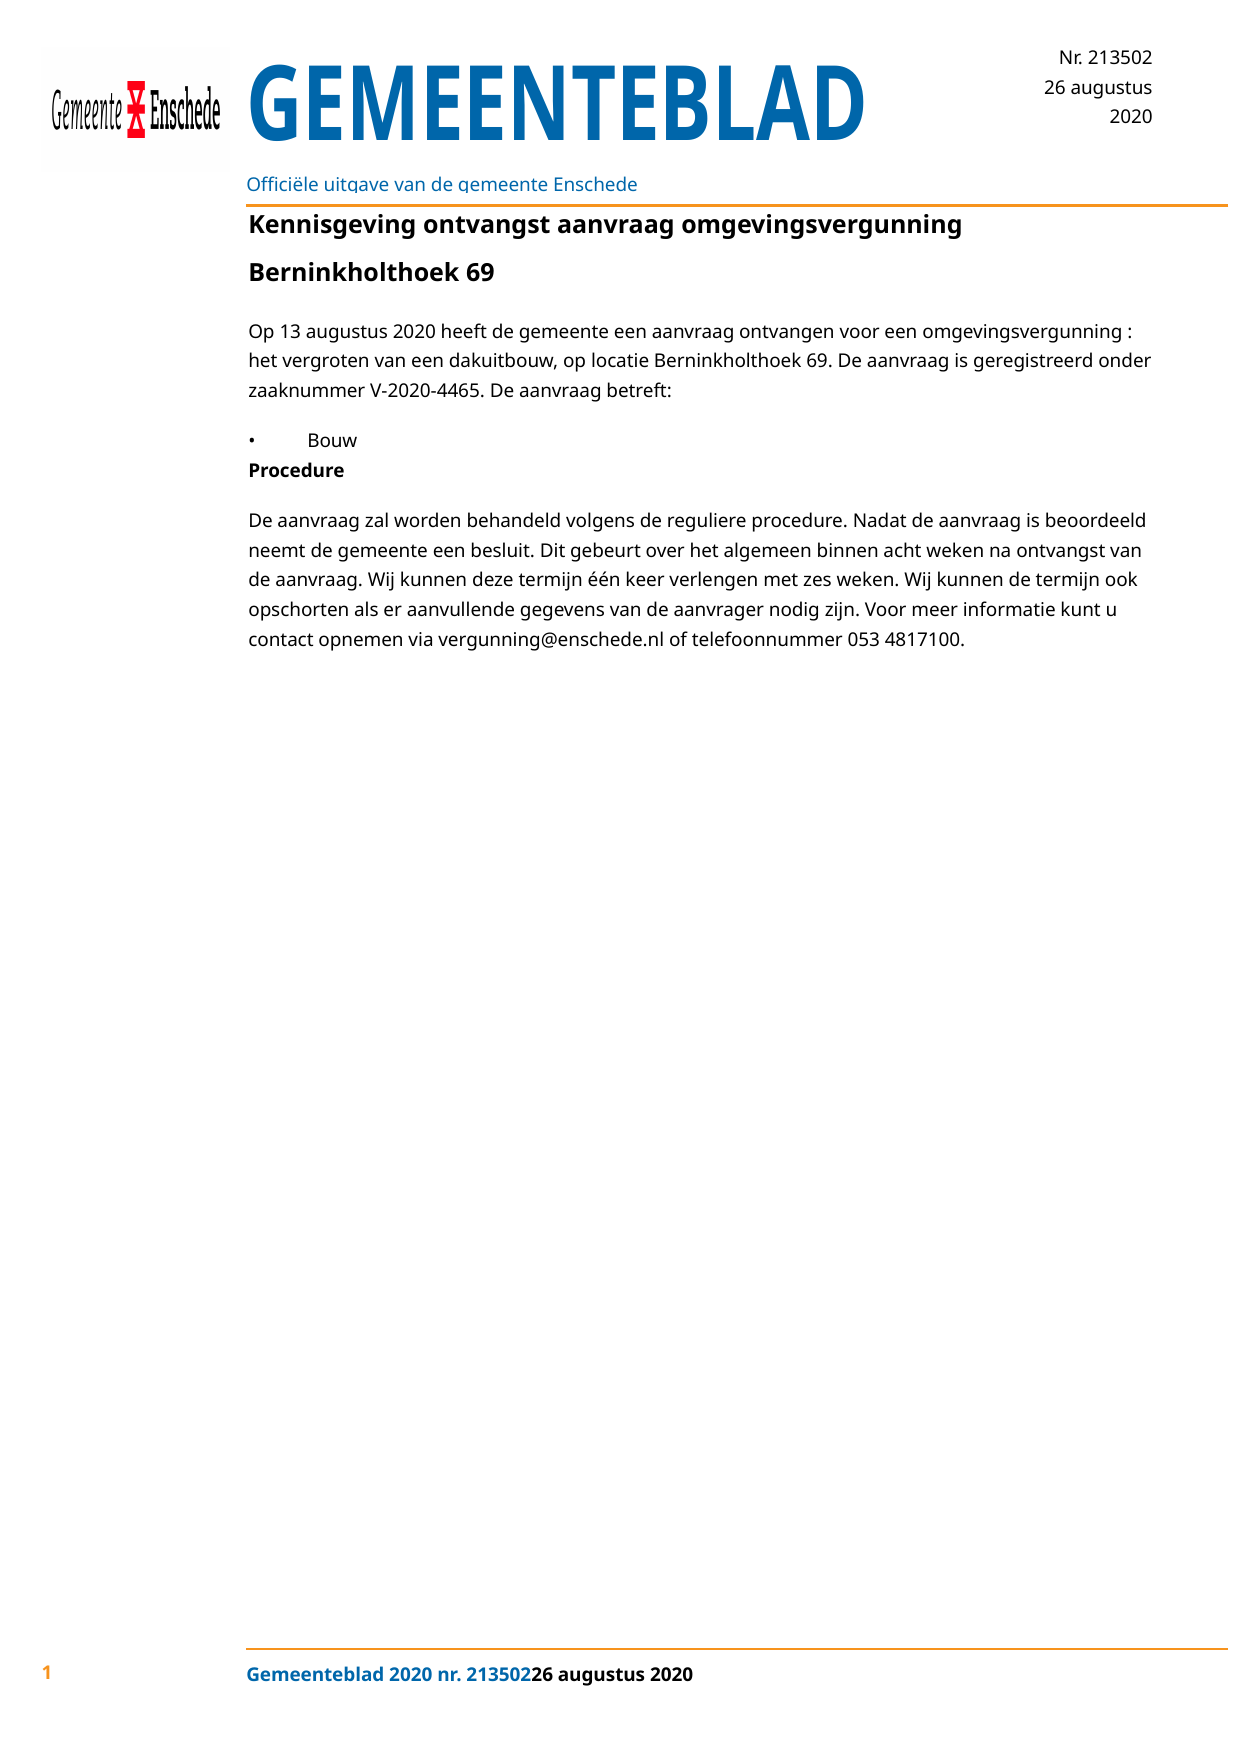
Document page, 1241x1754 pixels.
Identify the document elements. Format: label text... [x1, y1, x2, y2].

list Bouw [248, 427, 1152, 453]
text Kennisgeving ontvangst aanvraag omgevingsvergunning Berninkholthoek 69 [248, 207, 1152, 288]
picture [41, 47, 231, 172]
text De aanvraag zal worden behandeld volgens de reguliere procedure. Nadat de aanvraag is beoordeeld neemt de gemeente een besluit. Dit gebeurt over het algemeen binnen acht weken na ontvangst van de aanvraag. Wij kunnen deze termijn één keer verlengen met zes weken. Wij kunnen de termijn ook opschorten als er aanvullende gegevens van de aanvrager nodig zijn. Voor meer informatie kunt u contact opnemen via vergunning@enschede.nl of telefoonnummer 053 4817100. [248, 507, 1152, 652]
text Op 13 augustus 2020 heeft de gemeente een aanvraag ontvangen voor een omgevingsvergunning : het vergroten van een dakuitbouw, op locatie Berninkholthoek 69. De aanvraag is geregistreerd onder zaaknummer V-2020-4465. De aanvraag betreft: [248, 318, 1152, 403]
text Procedure [248, 457, 1152, 483]
